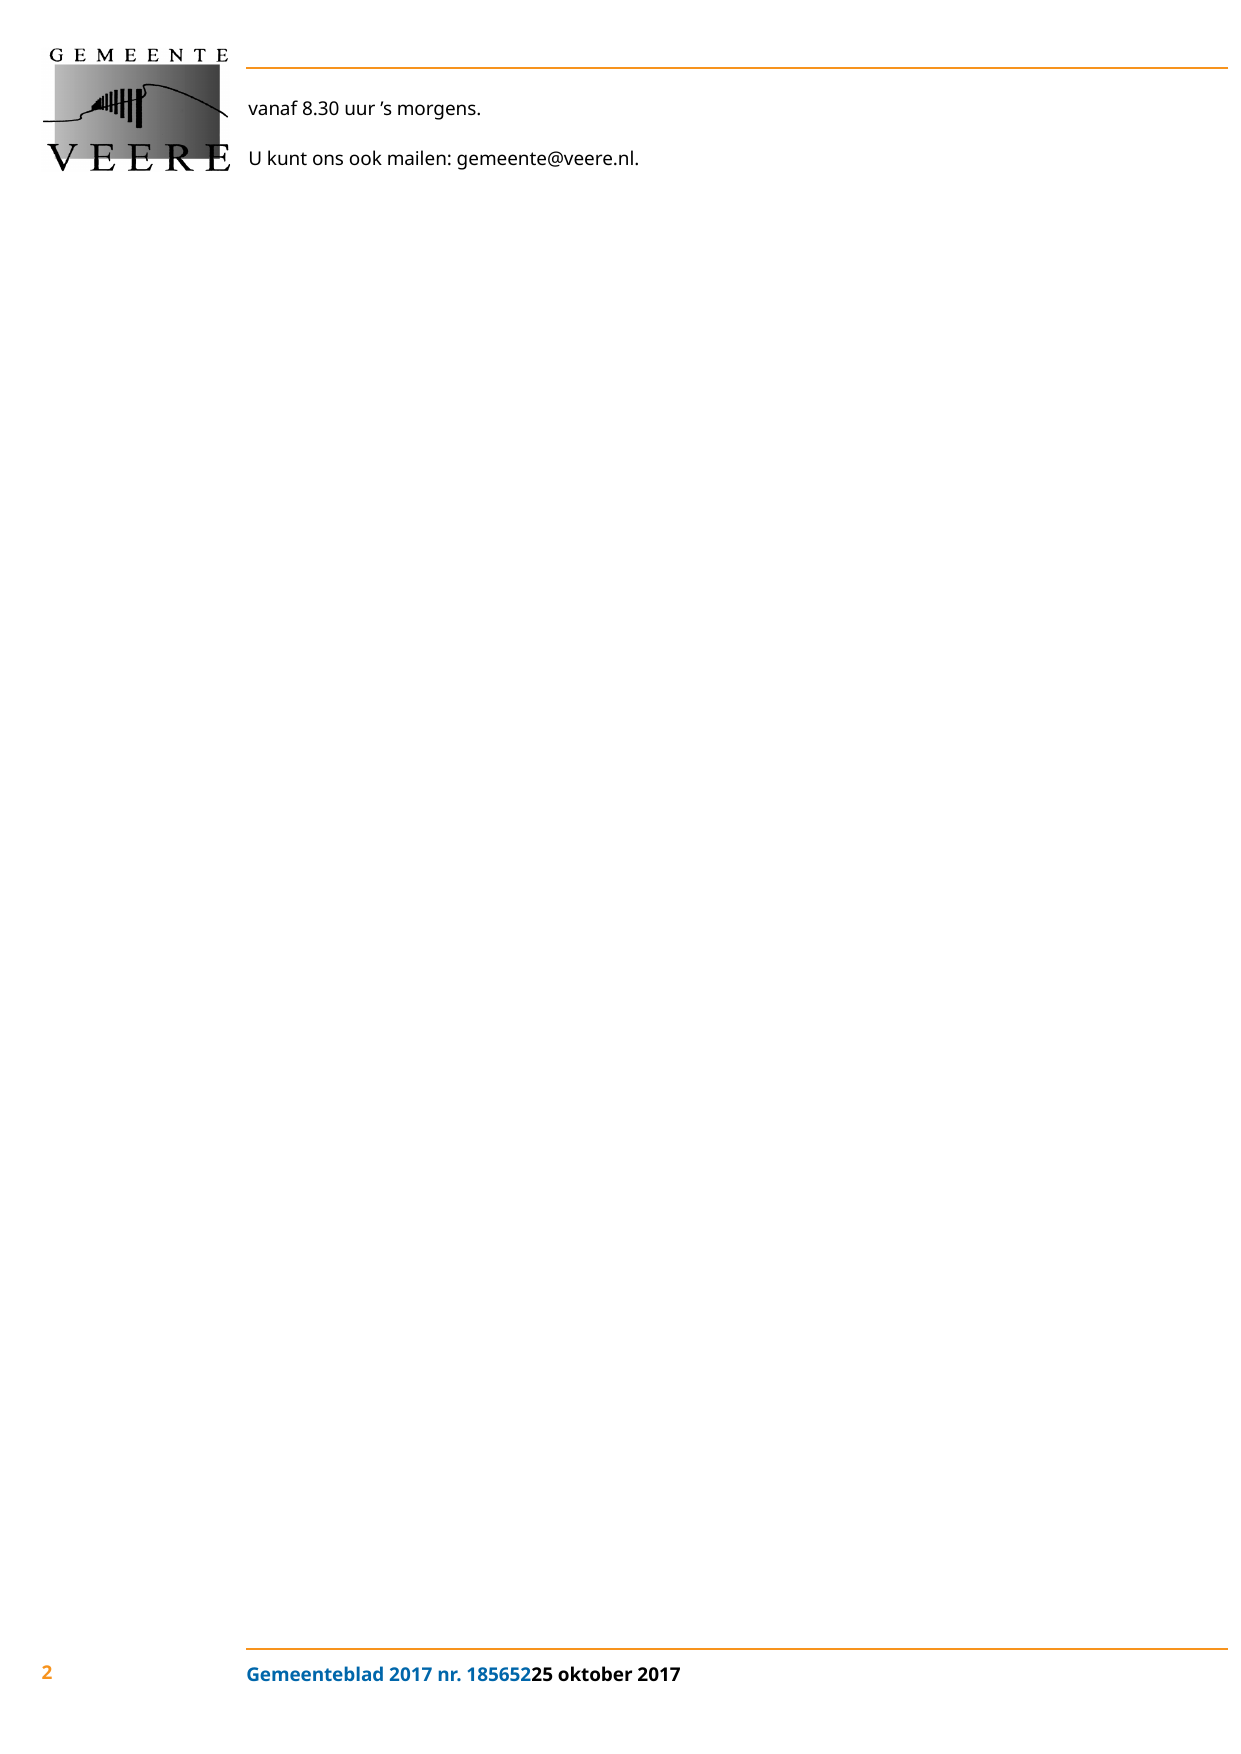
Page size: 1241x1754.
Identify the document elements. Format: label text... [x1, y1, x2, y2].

text U kunt ons ook mailen: gemeente@veere.nl. [248, 145, 1152, 171]
picture [41, 47, 231, 172]
text vanaf 8.30 uur ’s morgens. [248, 95, 1152, 121]
